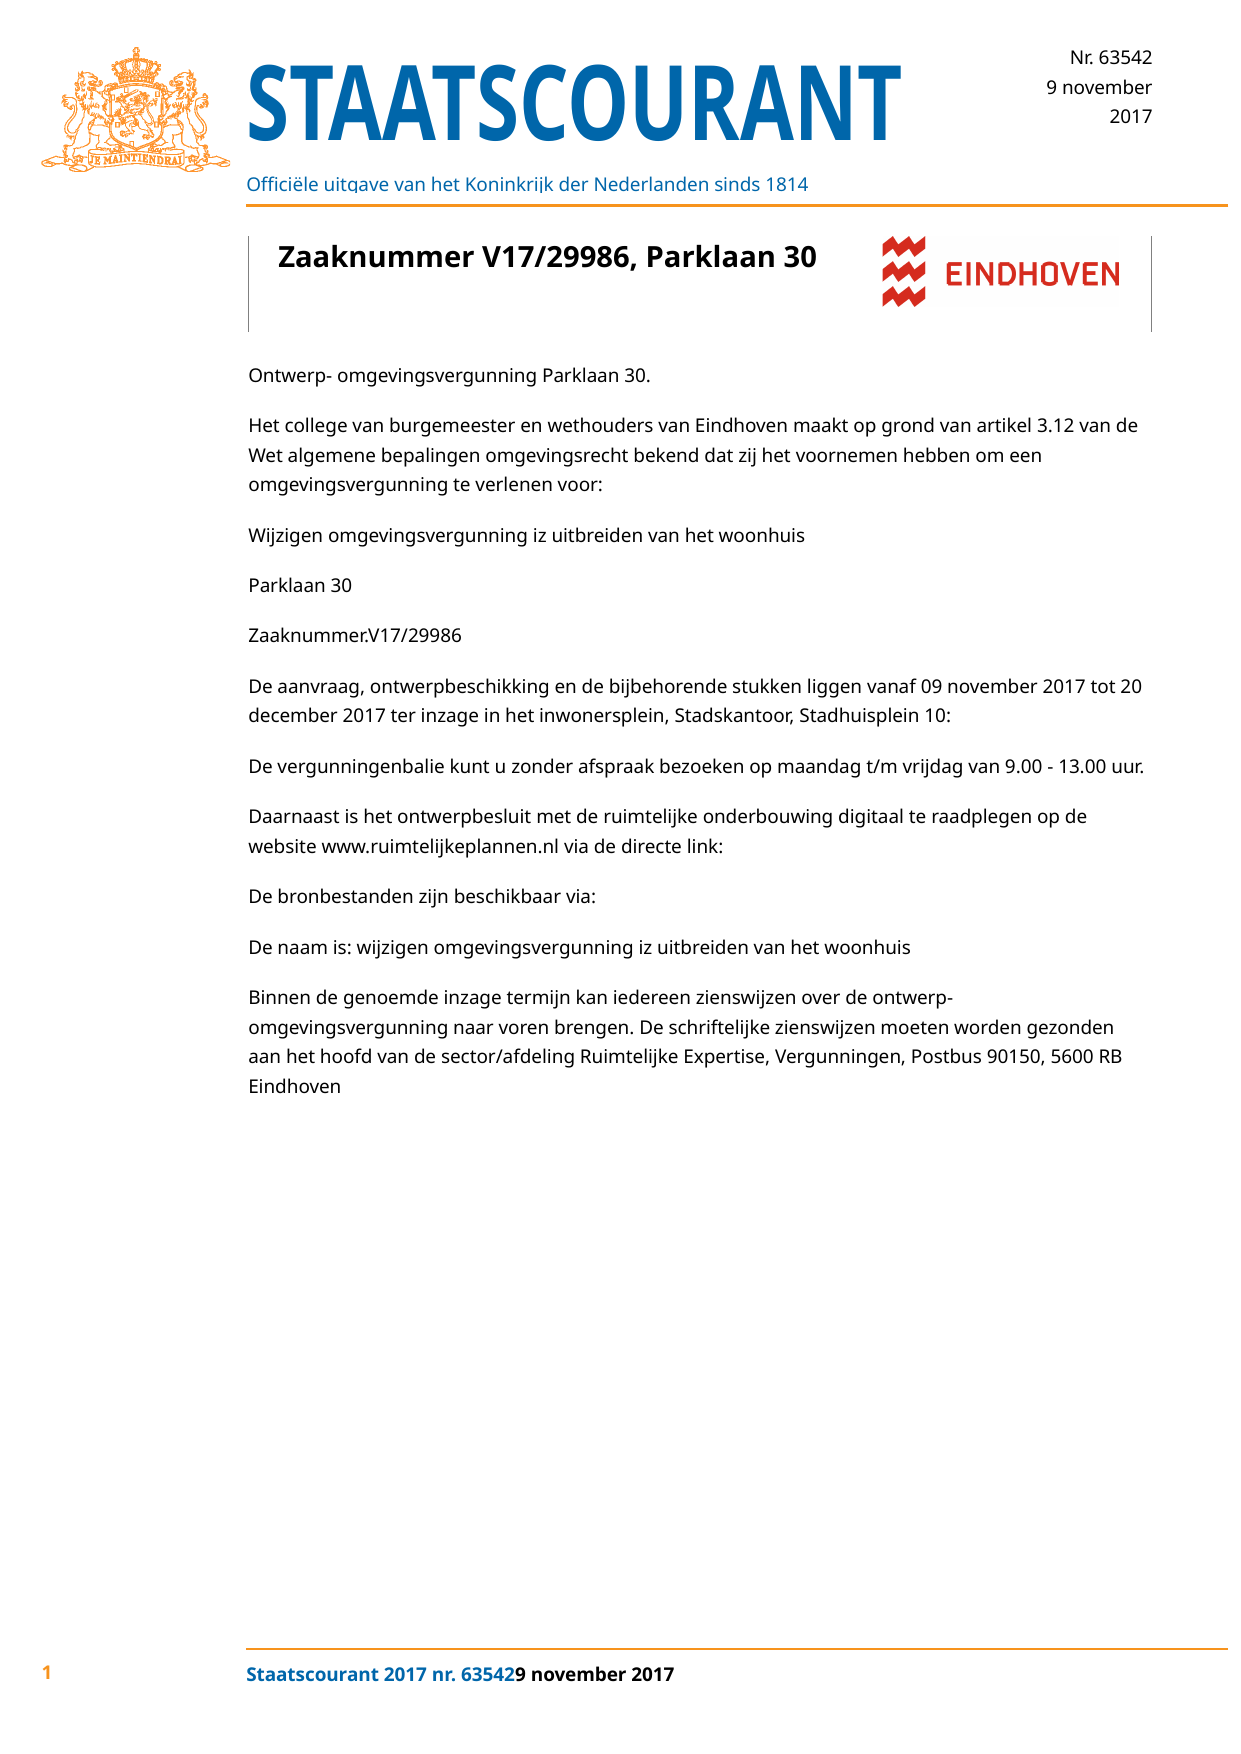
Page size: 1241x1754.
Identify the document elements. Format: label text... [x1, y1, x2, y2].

text De naam is: wijzigen omgevingsvergunning iz uitbreiden van het woonhuis [248, 934, 1152, 959]
picture [882, 236, 1119, 307]
picture [41, 47, 231, 172]
text De aanvraag, ontwerpbeschikking en de bijbehorende stukken liggen vanaf 09 november 2017 tot 20 december 2017 ter inzage in het inwonersplein, Stadskantoor, Stadhuisplein 10: [248, 673, 1152, 728]
text De bronbestanden zijn beschikbaar via: [248, 883, 1152, 909]
text Binnen de genoemde inzage termijn kan iedereen zienswijzen over de ontwerp-omgevingsvergunning naar voren brengen. De schriftelijke zienswijzen moeten worden gezonden aan het hoofd van de sector/afdeling Ruimtelijke Expertise, Vergunningen, Postbus 90150, 5600 RB Eindhoven [248, 984, 1152, 1099]
text Ontwerp- omgevingsvergunning Parklaan 30. [248, 362, 1152, 387]
text Parklaan 30 [248, 572, 1152, 598]
text Wijzigen omgevingsvergunning iz uitbreiden van het woonhuis [248, 522, 1152, 547]
text Het college van burgemeester en wethouders van Eindhoven maakt op grond van artikel 3.12 van de Wet algemene bepalingen omgevingsrecht bekend dat zij het voornemen hebben om een omgevingsvergunning te verlenen voor: [248, 412, 1152, 497]
table_header [850, 236, 1151, 332]
text De vergunningenbalie kunt u zonder afspraak bezoeken op maandag t/m vrijdag van 9.00 - 13.00 uur. [248, 753, 1152, 779]
text Zaaknummer.V17/29986 [248, 623, 1152, 648]
text Daarnaast is het ontwerpbesluit met de ruimtelijke onderbouwing digitaal te raadplegen op de website www.ruimtelijkeplannen.nl via de directe link: [248, 803, 1152, 859]
table_header Zaaknummer V17/29986, Parklaan 30 [249, 236, 850, 332]
